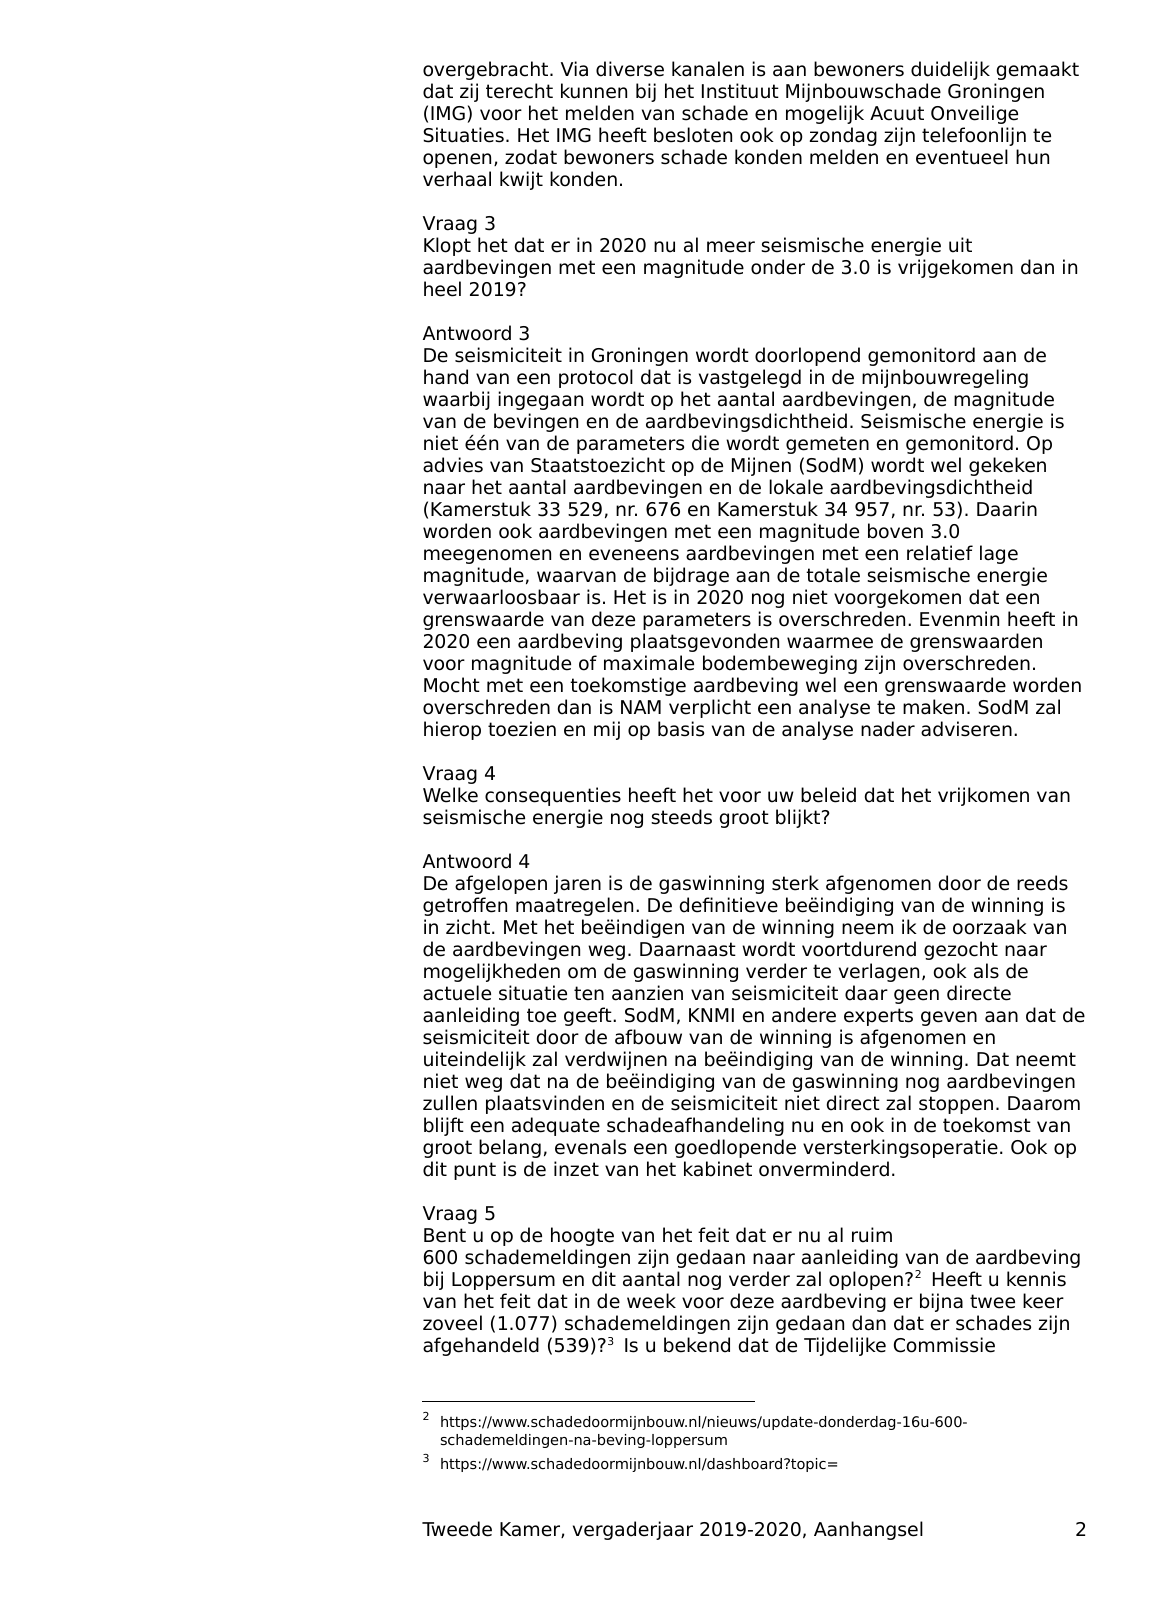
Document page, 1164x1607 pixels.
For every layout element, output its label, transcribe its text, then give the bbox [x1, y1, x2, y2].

text Vraag 3 [422, 213, 1087, 235]
text https://www.schadedoormijnbouw.nl/nieuws/update-donderdag-16u-600-schademeldingen-na-beving-loppersum [422, 1410, 1087, 1449]
text https://www.schadedoormijnbouw.nl/dashboard?topic= [422, 1452, 1087, 1474]
text Klopt het dat er in 2020 nu al meer seismische energie uit aardbevingen met een magnitude onder de 3.0 is vrijgekomen dan in heel 2019? [422, 235, 1087, 301]
text Vraag 5 [422, 1203, 1087, 1225]
text overgebracht. Via diverse kanalen is aan bewoners duidelijk gemaakt dat zij terecht kunnen bij het Instituut Mijnbouwschade Groningen (IMG) voor het melden van schade en mogelijk Acuut Onveilige Situaties. Het IMG heeft besloten ook op zondag zijn telefoonlijn te openen, zodat bewoners schade konden melden en eventueel hun verhaal kwijt konden. [422, 59, 1087, 191]
text Welke consequenties heeft het voor uw beleid dat het vrijkomen van seismische energie nog steeds groot blijkt? [422, 785, 1087, 829]
text Bent u op de hoogte van het feit dat er nu al ruim 600 schademeldingen zijn gedaan naar aanleiding van de aardbeving bij Loppersum en dit aantal nog verder zal oplopen? Heeft u kennis van het feit dat in de week voor deze aardbeving er bijna twee keer zoveel (1.077) schademeldingen zijn gedaan dan dat er schades zijn afgehandeld (539)? Is u bekend dat de Tijdelijke Commissie [422, 1225, 1087, 1357]
text De seismiciteit in Groningen wordt doorlopend gemonitord aan de hand van een protocol dat is vastgelegd in de mijnbouwregeling waarbij ingegaan wordt op het aantal aardbevingen, de magnitude van de bevingen en de aardbevingsdichtheid. Seismische energie is niet één van de parameters die wordt gemeten en gemonitord. Op advies van Staatstoezicht op de Mijnen (SodM) wordt wel gekeken naar het aantal aardbevingen en de lokale aardbevingsdichtheid (Kamerstuk 33 529, nr. 676 en Kamerstuk 34 957, nr. 53). Daarin worden ook aardbevingen met een magnitude boven 3.0 meegenomen en eveneens aardbevingen met een relatief lage magnitude, waarvan de bijdrage aan de totale seismische energie verwaarloosbaar is. Het is in 2020 nog niet voorgekomen dat een grenswaarde van deze parameters is overschreden. Evenmin heeft in 2020 een aardbeving plaatsgevonden waarmee de grenswaarden voor magnitude of maximale bodembeweging zijn overschreden. Mocht met een toekomstige aardbeving wel een grenswaarde worden overschreden dan is NAM verplicht een analyse te maken. SodM zal hierop toezien en mij op basis van de analyse nader adviseren. [422, 345, 1087, 741]
text De afgelopen jaren is de gaswinning sterk afgenomen door de reeds getroffen maatregelen. De definitieve beëindiging van de winning is in zicht. Met het beëindigen van de winning neem ik de oorzaak van de aardbevingen weg. Daarnaast wordt voortdurend gezocht naar mogelijkheden om de gaswinning verder te verlagen, ook als de actuele situatie ten aanzien van seismiciteit daar geen directe aanleiding toe geeft. SodM, KNMI en andere experts geven aan dat de seismiciteit door de afbouw van de winning is afgenomen en uiteindelijk zal verdwijnen na beëindiging van de winning. Dat neemt niet weg dat na de beëindiging van de gaswinning nog aardbevingen zullen plaatsvinden en de seismiciteit niet direct zal stoppen. Daarom blijft een adequate schadeafhandeling nu en ook in de toekomst van groot belang, evenals een goedlopende versterkingsoperatie. Ook op dit punt is de inzet van het kabinet onverminderd. [422, 873, 1087, 1181]
text Vraag 4 [422, 763, 1087, 785]
text Antwoord 4 [422, 851, 1087, 873]
text Antwoord 3 [422, 323, 1087, 345]
